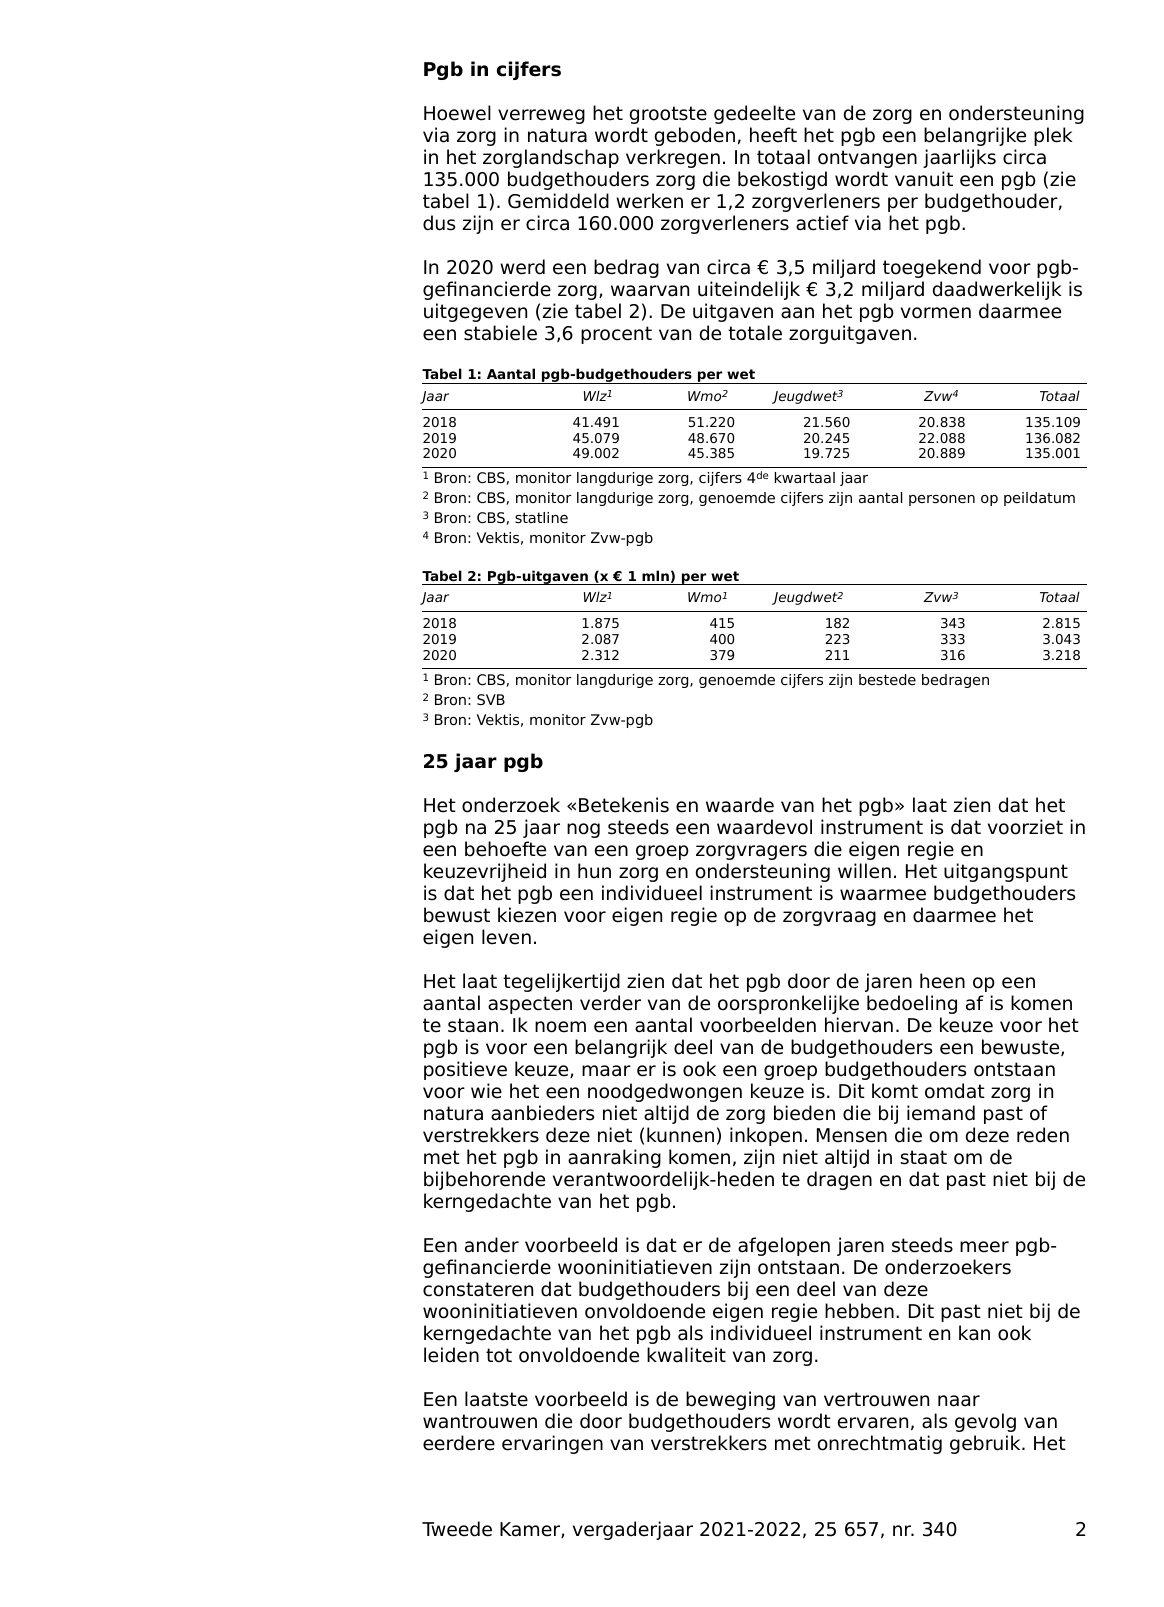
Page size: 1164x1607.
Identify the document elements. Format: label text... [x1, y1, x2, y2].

table_cell 2019 [422, 430, 510, 446]
table_cell 20.838 [856, 410, 971, 430]
text Een ander voorbeeld is dat er de afgelopen jaren steeds meer pgb-gefinancierde wooninitiatieven zijn ontstaan. De onderzoekers constateren dat budgethouders bij een deel van deze wooninitiatieven onvoldoende eigen regie hebben. Dit past niet bij de kerngedachte van het pgb als individueel instrument en kan ook leiden tot onvoldoende kwaliteit van zorg. [422, 1235, 1087, 1367]
table_cell 333 [856, 632, 971, 648]
table_cell Wlz1 [510, 585, 626, 611]
table_cell Totaal [971, 384, 1087, 409]
table_cell 2018 [422, 410, 510, 430]
text Hoewel verreweg het grootste gedeelte van de zorg en ondersteuning via zorg in natura wordt geboden, heeft het pgb een belangrijke plek in het zorglandschap verkregen. In totaal ontvangen jaarlijks circa 135.000 budgethouders zorg die bekostigd wordt vanuit een pgb (zie tabel 1). Gemiddeld werken er 1,2 zorgverleners per budgethouder, dus zijn er circa 160.000 zorgverleners actief via het pgb. [422, 103, 1087, 235]
table_cell 211 [741, 648, 856, 668]
table_cell Jaar [422, 585, 510, 611]
table_cell Wmo1 [626, 585, 741, 611]
table_cell 135.001 [971, 446, 1087, 467]
text Het onderzoek «Betekenis en waarde van het pgb» laat zien dat het pgb na 25 jaar nog steeds een waardevol instrument is dat voorziet in een behoefte van een groep zorgvragers die eigen regie en keuzevrijheid in hun zorg en ondersteuning willen. Het uitgangspunt is dat het pgb een individueel instrument is waarmee budgethouders bewust kiezen voor eigen regie op de zorgvraag en daarmee het eigen leven. [422, 795, 1087, 949]
table_cell 379 [626, 648, 741, 668]
table_cell Wmo2 [626, 384, 741, 409]
subtitle 25 jaar pgb [422, 751, 1087, 773]
table_header Tabel 1: Aantal pgb-budgethouders per wet [422, 367, 1087, 383]
table_cell 3.043 [971, 632, 1087, 648]
table_cell Jaar [422, 384, 510, 409]
table_cell 20.245 [741, 430, 856, 446]
table_cell 136.082 [971, 430, 1087, 446]
table_cell 19.725 [741, 446, 856, 467]
table_cell 49.002 [510, 446, 626, 467]
table_cell 2020 [422, 648, 510, 668]
text Het laat tegelijkertijd zien dat het pgb door de jaren heen op een aantal aspecten verder van de oorspronkelijke bedoeling af is komen te staan. Ik noem een aantal voorbeelden hiervan. De keuze voor het pgb is voor een belangrijk deel van de budgethouders een bewuste, positieve keuze, maar er is ook een groep budgethouders ontstaan voor wie het een noodgedwongen keuze is. Dit komt omdat zorg in natura aanbieders niet altijd de zorg bieden die bij iemand past of verstrekkers deze niet (kunnen) inkopen. Mensen die om deze reden met het pgb in aanraking komen, zijn niet altijd in staat om de bijbehorende verantwoordelijk-heden te dragen en dat past niet bij de kerngedachte van het pgb. [422, 971, 1087, 1213]
table_cell Totaal [971, 585, 1087, 611]
table_cell Jeugdwet2 [741, 585, 856, 611]
table_cell 41.491 [510, 410, 626, 430]
table_cell 400 [626, 632, 741, 648]
table_cell Zvw4 [856, 384, 971, 409]
table_cell Wlz1 [510, 384, 626, 409]
table_cell 316 [856, 648, 971, 668]
table_header Tabel 2: Pgb-uitgaven (x € 1 mln) per wet [422, 569, 1087, 584]
table_cell 343 [856, 612, 971, 632]
subtitle Pgb in cijfers [422, 59, 1087, 81]
table_cell 45.079 [510, 430, 626, 446]
table_cell 51.220 [626, 410, 741, 430]
table_cell 22.088 [856, 430, 971, 446]
table_cell 1 Bron: CBS, monitor langdurige zorg, genoemde cijfers zijn bestede bedragen 2 Bron: SVB 3 Bron: Vektis, monitor Zvw-pgb [422, 669, 1087, 728]
table_cell 415 [626, 612, 741, 632]
table_cell 182 [741, 612, 856, 632]
table_cell 1.875 [510, 612, 626, 632]
text Een laatste voorbeeld is de beweging van vertrouwen naar wantrouwen die door budgethouders wordt ervaren, als gevolg van eerdere ervaringen van verstrekkers met onrechtmatig gebruik. Het [422, 1389, 1087, 1455]
table_cell Zvw3 [856, 585, 971, 611]
table_cell 223 [741, 632, 856, 648]
table_cell 2020 [422, 446, 510, 467]
text In 2020 werd een bedrag van circa € 3,5 miljard toegekend voor pgb-gefinancierde zorg, waarvan uiteindelijk € 3,2 miljard daadwerkelijk is uitgegeven (zie tabel 2). De uitgaven aan het pgb vormen daarmee een stabiele 3,6 procent van de totale zorguitgaven. [422, 257, 1087, 345]
table_cell 3.218 [971, 648, 1087, 668]
table_cell 2018 [422, 612, 510, 632]
table_cell 135.109 [971, 410, 1087, 430]
table_cell Jeugdwet3 [741, 384, 856, 409]
table_cell 45.385 [626, 446, 741, 467]
table_cell 48.670 [626, 430, 741, 446]
table_cell 2.087 [510, 632, 626, 648]
table_cell 2.312 [510, 648, 626, 668]
table_cell 21.560 [741, 410, 856, 430]
table_cell 1 Bron: CBS, monitor langdurige zorg, cijfers 4de kwartaal jaar 2 Bron: CBS, monitor langdurige zorg, genoemde cijfers zijn aantal personen op peildatum 3 Bron: CBS, statline 4 Bron: Vektis, monitor Zvw-pgb [422, 468, 1087, 547]
table_cell 2019 [422, 632, 510, 648]
table_cell 20.889 [856, 446, 971, 467]
table_cell 2.815 [971, 612, 1087, 632]
